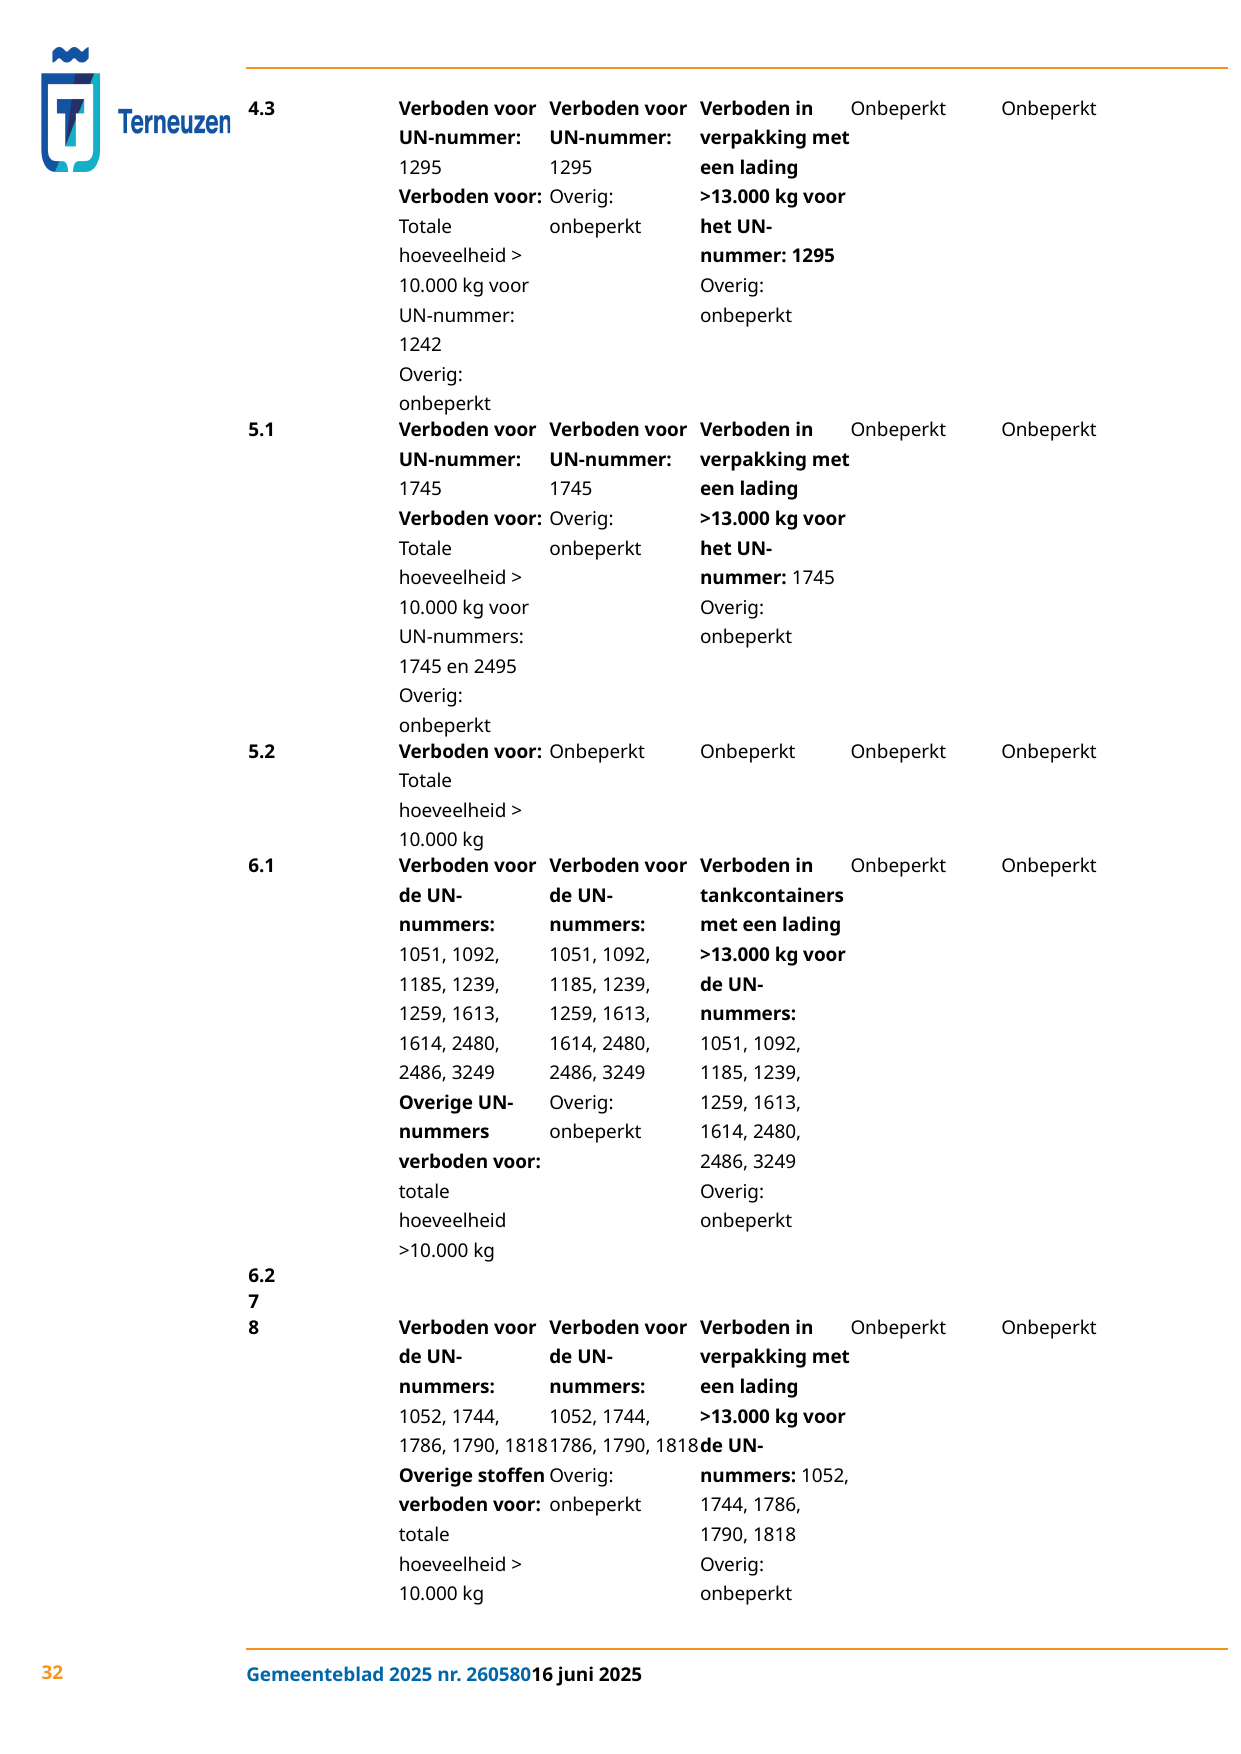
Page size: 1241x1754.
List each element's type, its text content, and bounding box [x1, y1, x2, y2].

table_cell 6.2 [248, 1263, 398, 1288]
table_cell Onbeperkt [1001, 853, 1152, 1263]
table_cell 8 [248, 1314, 398, 1606]
table_cell Onbeperkt [850, 1314, 1001, 1606]
table_cell Onbeperkt [850, 416, 1001, 738]
table_cell Onbeperkt [1001, 1314, 1152, 1606]
table_cell Onbeperkt [1001, 738, 1152, 852]
table_cell Verboden voor UN-nummer: 1295 Verboden voor: Totale hoeveelheid > 10.000 kg voor UN-nummer: 1242 Overig: onbeperkt [399, 95, 549, 416]
table_cell Onbeperkt [549, 738, 700, 852]
table_cell Verboden voor de UN-nummers: 1052, 1744, 1786, 1790, 1818 Overige stoffen verboden voor: totale hoeveelheid > 10.000 kg [399, 1314, 549, 1606]
table_cell Verboden voor UN-nummer: 1295 Overig: onbeperkt [549, 95, 700, 416]
picture [41, 47, 231, 172]
table_cell Verboden in verpakking met een lading >13.000 kg voor het UN-nummer: 1745 Overig: onbeperkt [700, 416, 850, 738]
table_cell 5.2 [248, 738, 398, 852]
table_cell Onbeperkt [700, 738, 850, 852]
table_cell Verboden voor UN-nummer: 1745 Verboden voor: Totale hoeveelheid > 10.000 kg voor UN-nummers: 1745 en 2495 Overig: onbeperkt [399, 416, 549, 738]
table_cell Onbeperkt [850, 738, 1001, 852]
table_cell Verboden voor de UN-nummers: 1051, 1092, 1185, 1239, 1259, 1613, 1614, 2480, 2486, 3249 Overige UN-nummers verboden voor: totale hoeveelheid >10.000 kg [399, 853, 549, 1263]
table_cell Verboden in verpakking met een lading >13.000 kg voor de UN-nummers: 1052, 1744, 1786, 1790, 1818 Overig: onbeperkt [700, 1314, 850, 1606]
table_cell Verboden voor UN-nummer: 1745 Overig: onbeperkt [549, 416, 700, 738]
table_cell Verboden in tankcontainers met een lading >13.000 kg voor de UN-nummers: 1051, 1092, 1185, 1239, 1259, 1613, 1614, 2480, 2486, 3249 Overig: onbeperkt [700, 853, 850, 1263]
table_cell 4.3 [248, 95, 398, 416]
table_cell Verboden in verpakking met een lading >13.000 kg voor het UN-nummer: 1295 Overig: onbeperkt [700, 95, 850, 416]
table_cell Onbeperkt [850, 853, 1001, 1263]
table_cell Onbeperkt [1001, 416, 1152, 738]
table_cell Verboden voor de UN-nummers: 1051, 1092, 1185, 1239, 1259, 1613, 1614, 2480, 2486, 3249 Overig: onbeperkt [549, 853, 700, 1263]
table_cell 6.1 [248, 853, 398, 1263]
table_cell Verboden voor de UN-nummers: 1052, 1744, 1786, 1790, 1818 Overig: onbeperkt [549, 1314, 700, 1606]
table_cell Onbeperkt [1001, 95, 1152, 416]
table_cell Onbeperkt [850, 95, 1001, 416]
table_cell 5.1 [248, 416, 398, 738]
table_cell 7 [248, 1289, 398, 1314]
table_cell Verboden voor: Totale hoeveelheid > 10.000 kg [399, 738, 549, 852]
